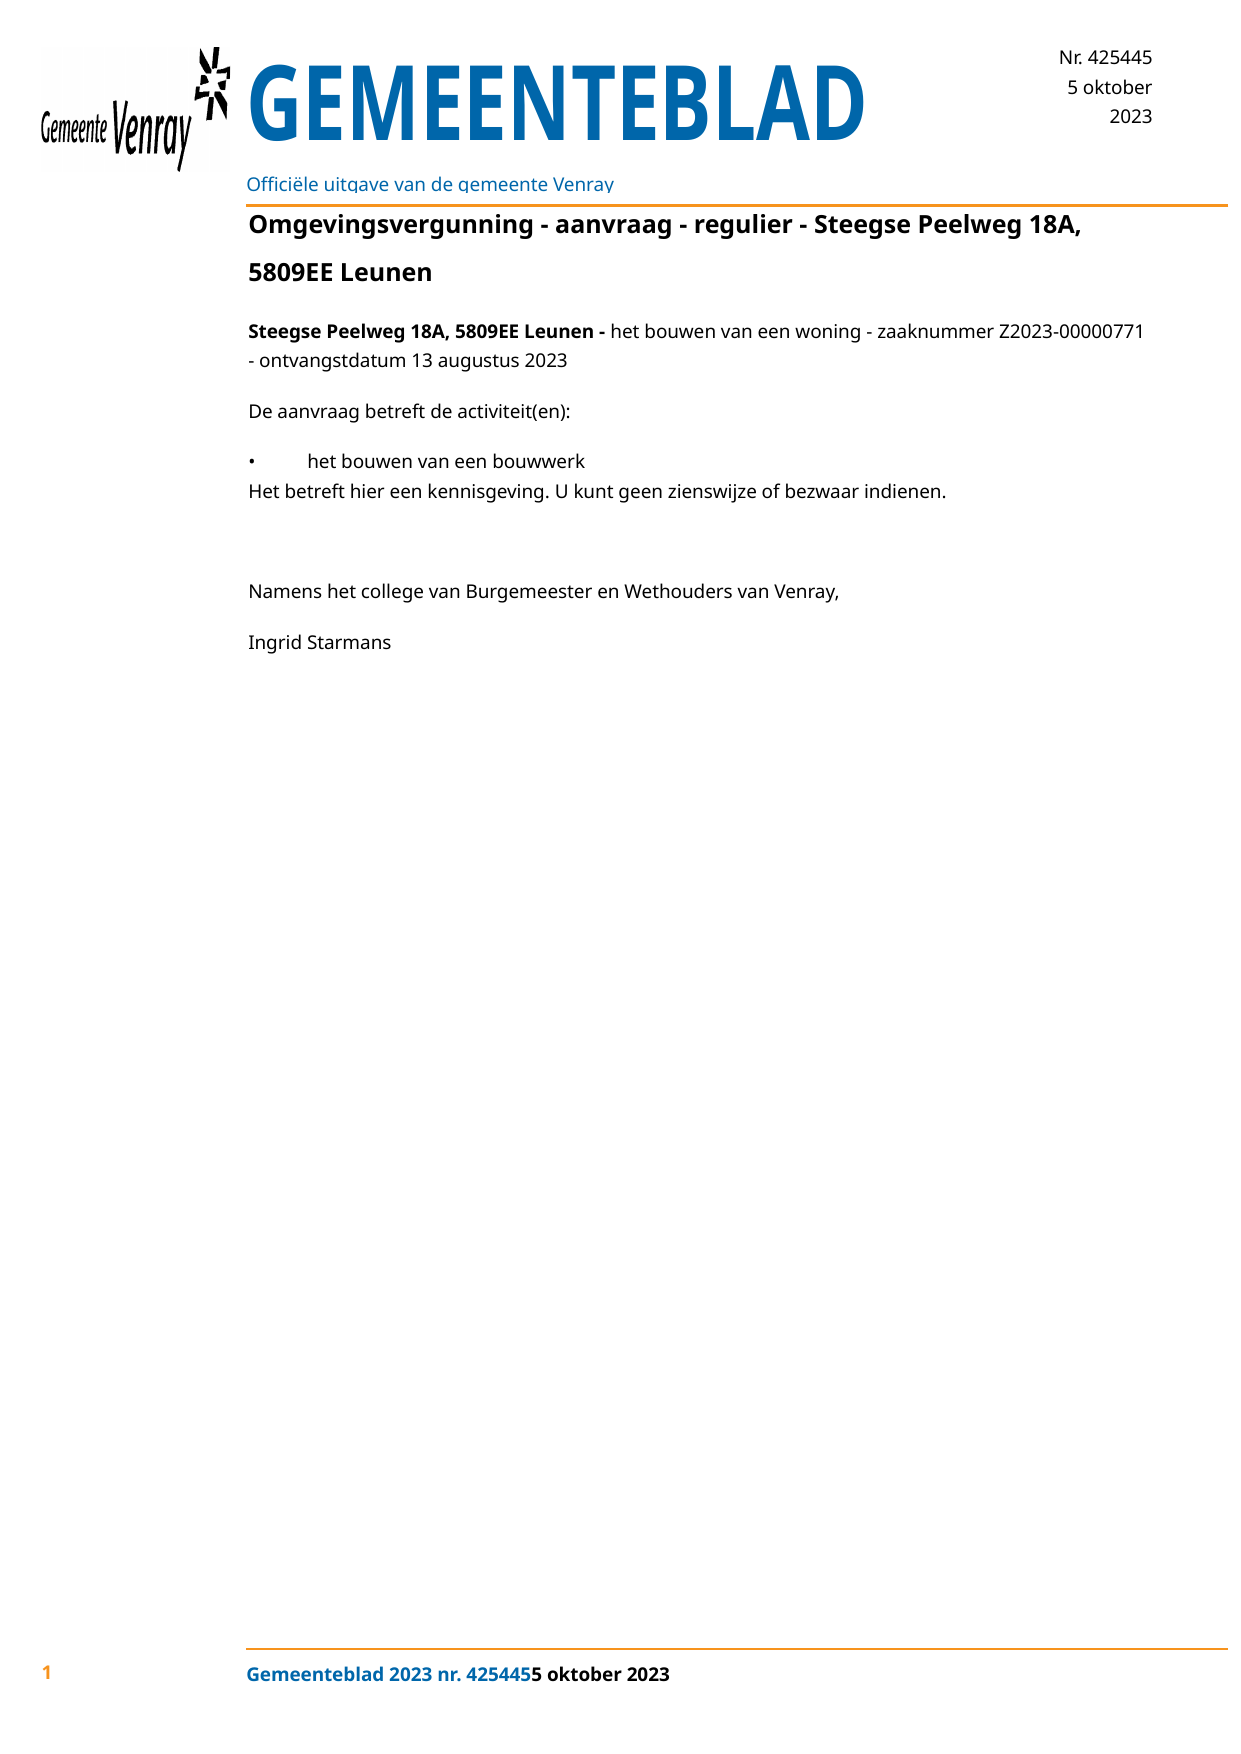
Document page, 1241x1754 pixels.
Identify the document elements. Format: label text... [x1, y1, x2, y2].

picture [41, 47, 231, 172]
text Ingrid Starmans [248, 629, 1152, 655]
text De aanvraag betreft de activiteit(en): [248, 398, 1152, 424]
text Steegse Peelweg 18A, 5809EE Leunen - het bouwen van een woning - zaaknummer Z2023-00000771 - ontvangstdatum 13 augustus 2023 [248, 318, 1152, 373]
text Namens het college van Burgemeester en Wethouders van Venray, [248, 579, 1152, 604]
text Het betreft hier een kennisgeving. U kunt geen zienswijze of bezwaar indienen. [248, 478, 1152, 504]
text Omgevingsvergunning - aanvraag - regulier - Steegse Peelweg 18A, 5809EE Leunen [248, 207, 1152, 288]
list het bouwen van een bouwwerk [248, 448, 1152, 474]
